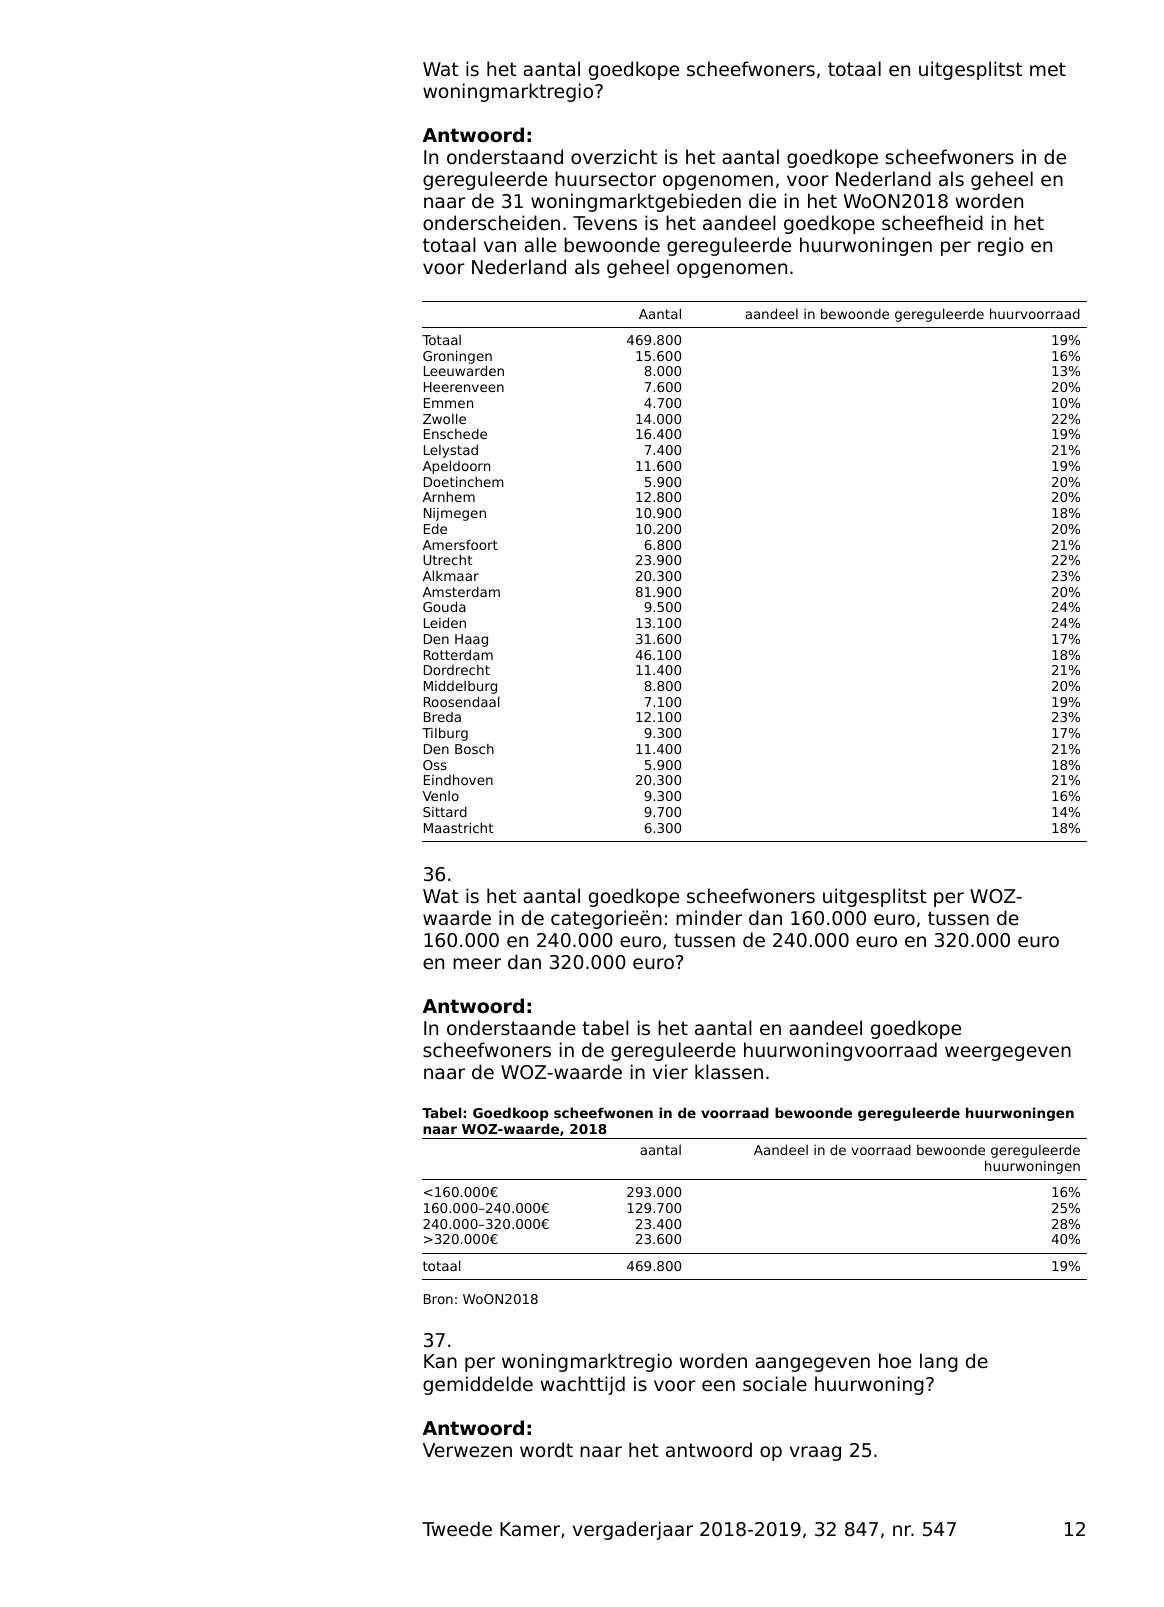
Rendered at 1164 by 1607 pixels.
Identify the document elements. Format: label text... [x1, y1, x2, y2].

table_cell Apeldoorn [422, 459, 599, 474]
table_cell Leiden [422, 616, 599, 632]
table_cell 10.200 [599, 522, 688, 537]
table_cell 46.100 [599, 648, 688, 663]
table_cell 13% [688, 364, 1087, 380]
table_cell Totaal [422, 328, 599, 348]
table_cell aantal [599, 1139, 688, 1179]
table_cell 11.400 [599, 742, 688, 757]
table_cell 6.300 [599, 820, 688, 841]
table_cell 24% [688, 600, 1087, 616]
table_cell 23.400 [599, 1216, 688, 1232]
table_cell 20% [688, 380, 1087, 396]
table_cell 20% [688, 490, 1087, 506]
table_cell [422, 1139, 599, 1179]
table_cell 21% [688, 443, 1087, 459]
table_cell Den Haag [422, 632, 599, 647]
table_cell 18% [688, 758, 1087, 773]
table_cell 21% [688, 773, 1087, 789]
table_cell 40% [688, 1232, 1087, 1253]
table_cell Bron: WoON2018 [422, 1280, 1087, 1307]
table_cell Groningen [422, 349, 599, 364]
table_cell Doetinchem [422, 474, 599, 490]
table_cell 21% [688, 537, 1087, 553]
table_cell Gouda [422, 600, 599, 616]
text In onderstaande tabel is het aantal en aandeel goedkope scheefwoners in de gereguleerde huurwoningvoorraad weergegeven naar de WOZ-waarde in vier klassen. [422, 1018, 1087, 1084]
table_cell 8.000 [599, 364, 688, 380]
table_cell 23% [688, 710, 1087, 726]
table_cell 23% [688, 569, 1087, 584]
text In onderstaand overzicht is het aantal goedkope scheefwoners in de gereguleerde huursector opgenomen, voor Nederland als geheel en naar de 31 woningmarktgebieden die in het WoON2018 worden onderscheiden. Tevens is het aandeel goedkope scheefheid in het totaal van alle bewoonde gereguleerde huurwoningen per regio en voor Nederland als geheel opgenomen. [422, 147, 1087, 279]
table_cell 16% [688, 349, 1087, 364]
table_cell Aandeel in de voorraad bewoonde gereguleerde huurwoningen [688, 1139, 1087, 1179]
table_cell 18% [688, 506, 1087, 522]
table_header [422, 302, 599, 327]
table_cell 7.100 [599, 695, 688, 710]
table_cell 9.300 [599, 726, 688, 742]
table_cell 12.800 [599, 490, 688, 506]
text 37. [422, 1329, 1087, 1351]
table_cell 20.300 [599, 569, 688, 584]
table_cell Nijmegen [422, 506, 599, 522]
table_cell totaal [422, 1254, 599, 1279]
text 36. [422, 864, 1087, 886]
table_cell 16.400 [599, 427, 688, 443]
table_cell 19% [688, 328, 1087, 348]
table_cell 17% [688, 726, 1087, 742]
table_cell 23.600 [599, 1232, 688, 1253]
table_cell 18% [688, 820, 1087, 841]
table_cell Venlo [422, 789, 599, 805]
text Wat is het aantal goedkope scheefwoners uitgesplitst per WOZ-waarde in de categorieën: minder dan 160.000 euro, tussen de 160.000 en 240.000 euro, tussen de 240.000 euro en 320.000 euro en meer dan 320.000 euro? [422, 886, 1087, 974]
text Kan per woningmarktregio worden aangegeven hoe lang de gemiddelde wachttijd is voor een sociale huurwoning? [422, 1351, 1087, 1395]
table_cell 160.000–240.000€ [422, 1201, 599, 1216]
table_cell Den Bosch [422, 742, 599, 757]
table_cell Tilburg [422, 726, 599, 742]
table_cell Sittard [422, 805, 599, 820]
table_cell 22% [688, 411, 1087, 427]
text Verwezen wordt naar het antwoord op vraag 25. [422, 1439, 1087, 1462]
table_cell 20% [688, 585, 1087, 600]
table_cell 19% [688, 427, 1087, 443]
table_cell 20% [688, 474, 1087, 490]
table_cell 12.100 [599, 710, 688, 726]
table_cell 18% [688, 648, 1087, 663]
table_cell 23.900 [599, 553, 688, 569]
table_cell 19% [688, 695, 1087, 710]
table_cell 10% [688, 396, 1087, 411]
table_cell 10.900 [599, 506, 688, 522]
table_cell Utrecht [422, 553, 599, 569]
table_cell <160.000€ [422, 1180, 599, 1201]
table_cell Emmen [422, 396, 599, 411]
table_cell 4.700 [599, 396, 688, 411]
table_cell 25% [688, 1201, 1087, 1216]
table_cell Alkmaar [422, 569, 599, 584]
table_cell 20% [688, 522, 1087, 537]
table_cell 14.000 [599, 411, 688, 427]
table_cell >320.000€ [422, 1232, 599, 1253]
text Antwoord: [422, 996, 1087, 1018]
table_cell 22% [688, 553, 1087, 569]
table_cell Amsterdam [422, 585, 599, 600]
text Antwoord: [422, 125, 1087, 147]
table_cell 6.800 [599, 537, 688, 553]
table_cell 24% [688, 616, 1087, 632]
table_cell Oss [422, 758, 599, 773]
table_cell 81.900 [599, 585, 688, 600]
table_cell 13.100 [599, 616, 688, 632]
table_cell Maastricht [422, 820, 599, 841]
table_cell 31.600 [599, 632, 688, 647]
table_cell 9.500 [599, 600, 688, 616]
table_cell Amersfoort [422, 537, 599, 553]
text Wat is het aantal goedkope scheefwoners, totaal en uitgesplitst met woningmarktregio? [422, 59, 1087, 103]
table_cell 19% [688, 459, 1087, 474]
table_cell 7.600 [599, 380, 688, 396]
table_cell 20.300 [599, 773, 688, 789]
table_cell 129.700 [599, 1201, 688, 1216]
table_cell 20% [688, 679, 1087, 694]
table_cell 469.800 [599, 328, 688, 348]
table_cell Lelystad [422, 443, 599, 459]
table_cell 240.000–320.000€ [422, 1216, 599, 1232]
table_cell 16% [688, 789, 1087, 805]
table_cell Rotterdam [422, 648, 599, 663]
text Antwoord: [422, 1418, 1087, 1439]
table_cell 16% [688, 1180, 1087, 1201]
table_cell 5.900 [599, 474, 688, 490]
table_cell Arnhem [422, 490, 599, 506]
table_cell 21% [688, 742, 1087, 757]
table_cell Ede [422, 522, 599, 537]
table_cell 21% [688, 663, 1087, 679]
table_header aandeel in bewoonde gereguleerde huurvoorraad [688, 302, 1087, 327]
table_cell 469.800 [599, 1254, 688, 1279]
table_cell 11.600 [599, 459, 688, 474]
table_cell Dordrecht [422, 663, 599, 679]
table_cell Middelburg [422, 679, 599, 694]
table_cell 14% [688, 805, 1087, 820]
table_cell Heerenveen [422, 380, 599, 396]
table_cell 293.000 [599, 1180, 688, 1201]
table_cell Zwolle [422, 411, 599, 427]
table_cell 15.600 [599, 349, 688, 364]
table_cell 9.300 [599, 789, 688, 805]
table_cell 19% [688, 1254, 1087, 1279]
table_cell Eindhoven [422, 773, 599, 789]
table_cell 17% [688, 632, 1087, 647]
table_cell Roosendaal [422, 695, 599, 710]
table_cell 7.400 [599, 443, 688, 459]
table_header Aantal [599, 302, 688, 327]
table_cell 28% [688, 1216, 1087, 1232]
table_cell 8.800 [599, 679, 688, 694]
table_cell 11.400 [599, 663, 688, 679]
table_header Tabel: Goedkoop scheefwonen in de voorraad bewoonde gereguleerde huurwoningen naar WOZ-waarde, 2018 [422, 1106, 1087, 1137]
table_cell Breda [422, 710, 599, 726]
table_cell Enschede [422, 427, 599, 443]
table_cell 9.700 [599, 805, 688, 820]
table_cell 5.900 [599, 758, 688, 773]
table_cell Leeuwarden [422, 364, 599, 380]
